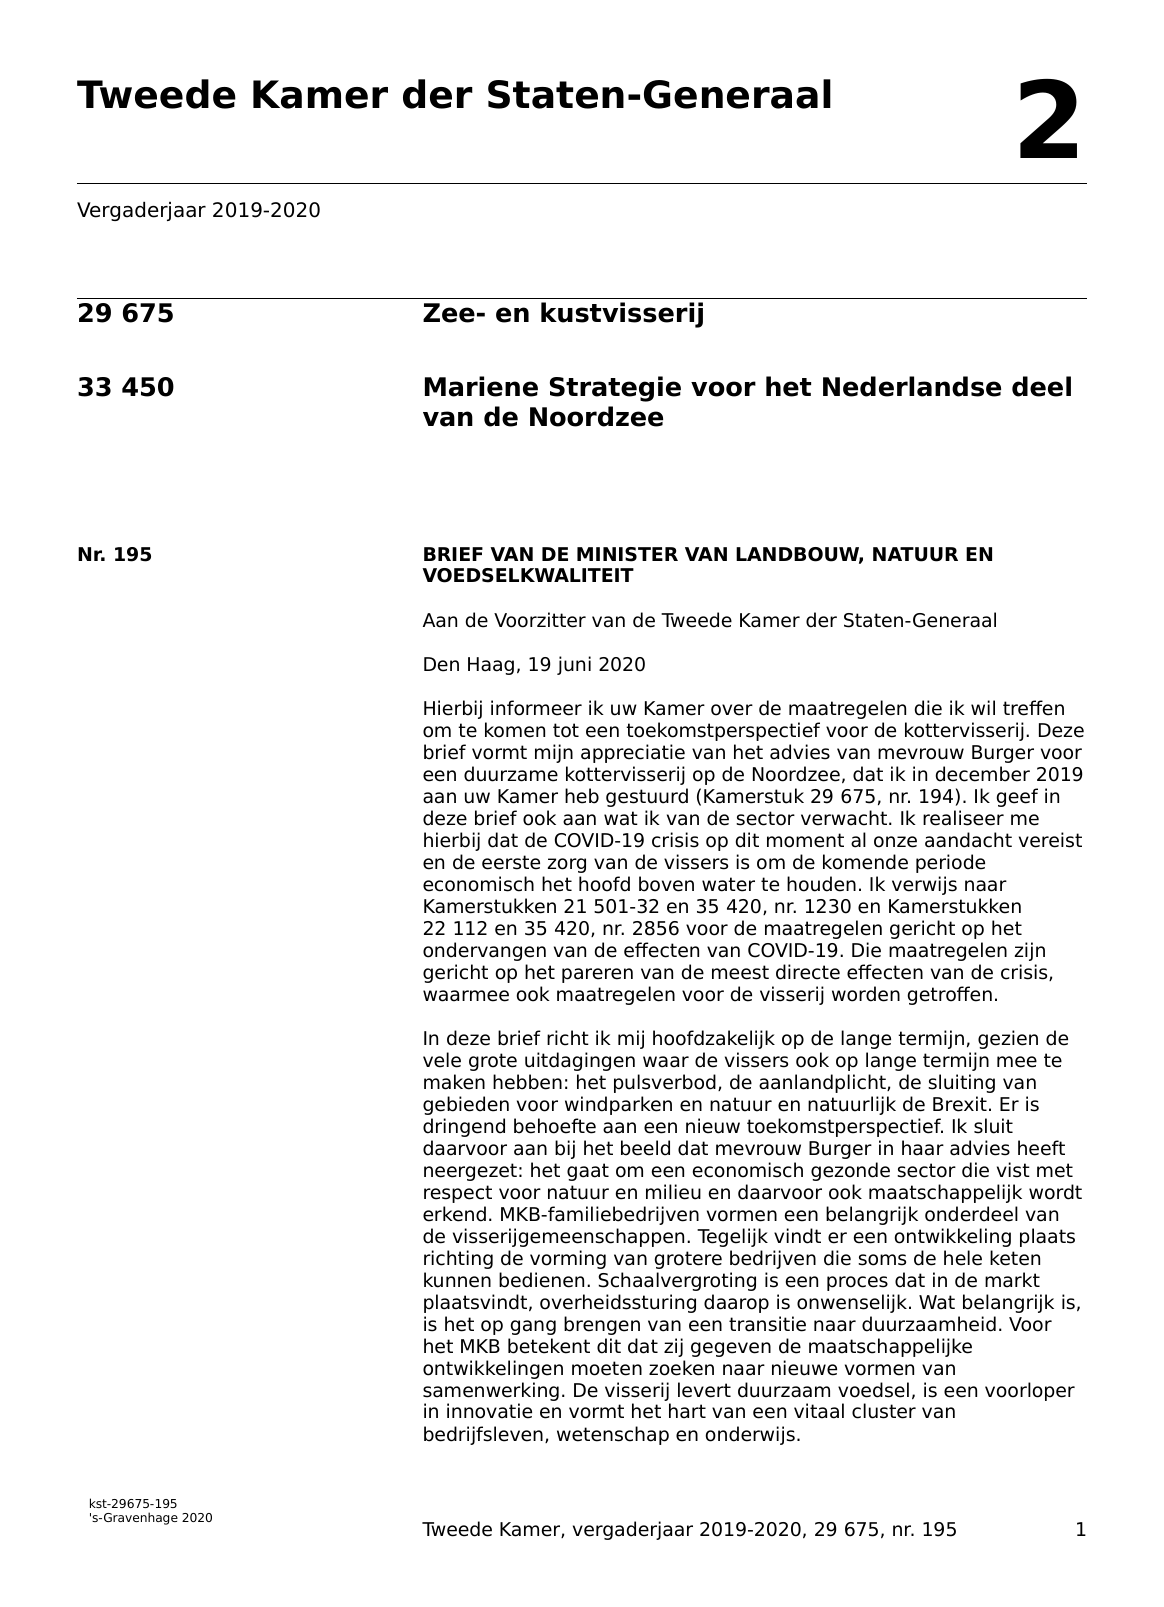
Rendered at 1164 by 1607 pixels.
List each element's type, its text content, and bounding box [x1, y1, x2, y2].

table_header Tweede Kamer der Staten-Generaal [77, 59, 886, 183]
text Den Haag, 19 juni 2020 [422, 654, 1087, 676]
subtitle 33 450 Mariene Strategie voor het Nederlandse deel van de Noordzee [77, 373, 1087, 432]
text kst-29675-195 [88, 1497, 323, 1511]
table_header 2 [886, 59, 1087, 183]
text In deze brief richt ik mij hoofdzakelijk op de lange termijn, gezien de vele grote uitdagingen waar de vissers ook op lange termijn mee te maken hebben: het pulsverbod, de aanlandplicht, de sluiting van gebieden voor windparken en natuur en natuurlijk de Brexit. Er is dringend behoefte aan een nieuw toekomstperspectief. Ik sluit daarvoor aan bij het beeld dat mevrouw Burger in haar advies heeft neergezet: het gaat om een economisch gezonde sector die vist met respect voor natuur en milieu en daarvoor ook maatschappelijk wordt erkend. MKB-familiebedrijven vormen een belangrijk onderdeel van de visserijgemeenschappen. Tegelijk vindt er een ontwikkeling plaats richting de vorming van grotere bedrijven die soms de hele keten kunnen bedienen. Schaalvergroting is een proces dat in de markt plaatsvindt, overheidssturing daarop is onwenselijk. Wat belangrijk is, is het op gang brengen van een transitie naar duurzaamheid. Voor het MKB betekent dit dat zij gegeven de maatschappelijke ontwikkelingen moeten zoeken naar nieuwe vormen van samenwerking. De visserij levert duurzaam voedsel, is een voorloper in innovatie en vormt het hart van een vitaal cluster van bedrijfsleven, wetenschap en onderwijs. [422, 1028, 1087, 1445]
text Hierbij informeer ik uw Kamer over de maatregelen die ik wil treffen om te komen tot een toekomstperspectief voor de kottervisserij. Deze brief vormt mijn appreciatie van het advies van mevrouw Burger voor een duurzame kottervisserij op de Noordzee, dat ik in december 2019 aan uw Kamer heb gestuurd (Kamerstuk 29 675, nr. 194). Ik geef in deze brief ook aan wat ik van de sector verwacht. Ik realiseer me hierbij dat de COVID-19 crisis op dit moment al onze aandacht vereist en de eerste zorg van de vissers is om de komende periode economisch het hoofd boven water te houden. Ik verwijs naar Kamerstukken 21 501-32 en 35 420, nr. 1230 en Kamerstukken 22 112 en 35 420, nr. 2856 voor de maatregelen gericht op het ondervangen van de effecten van COVID-19. Die maatregelen zijn gericht op het pareren van de meest directe effecten van de crisis, waarmee ook maatregelen voor de visserij worden getroffen. [422, 698, 1087, 1006]
subtitle 29 675 Zee- en kustvisserij [77, 299, 1087, 329]
text 's-Gravenhage 2020 [88, 1511, 323, 1525]
table_cell Vergaderjaar 2019-2020 [77, 184, 1087, 298]
subtitle Nr. 195 BRIEF VAN DE MINISTER VAN LANDBOUW, NATUUR EN VOEDSELKWALITEIT [77, 543, 1087, 587]
text Aan de Voorzitter van de Tweede Kamer der Staten-Generaal [422, 609, 1087, 632]
